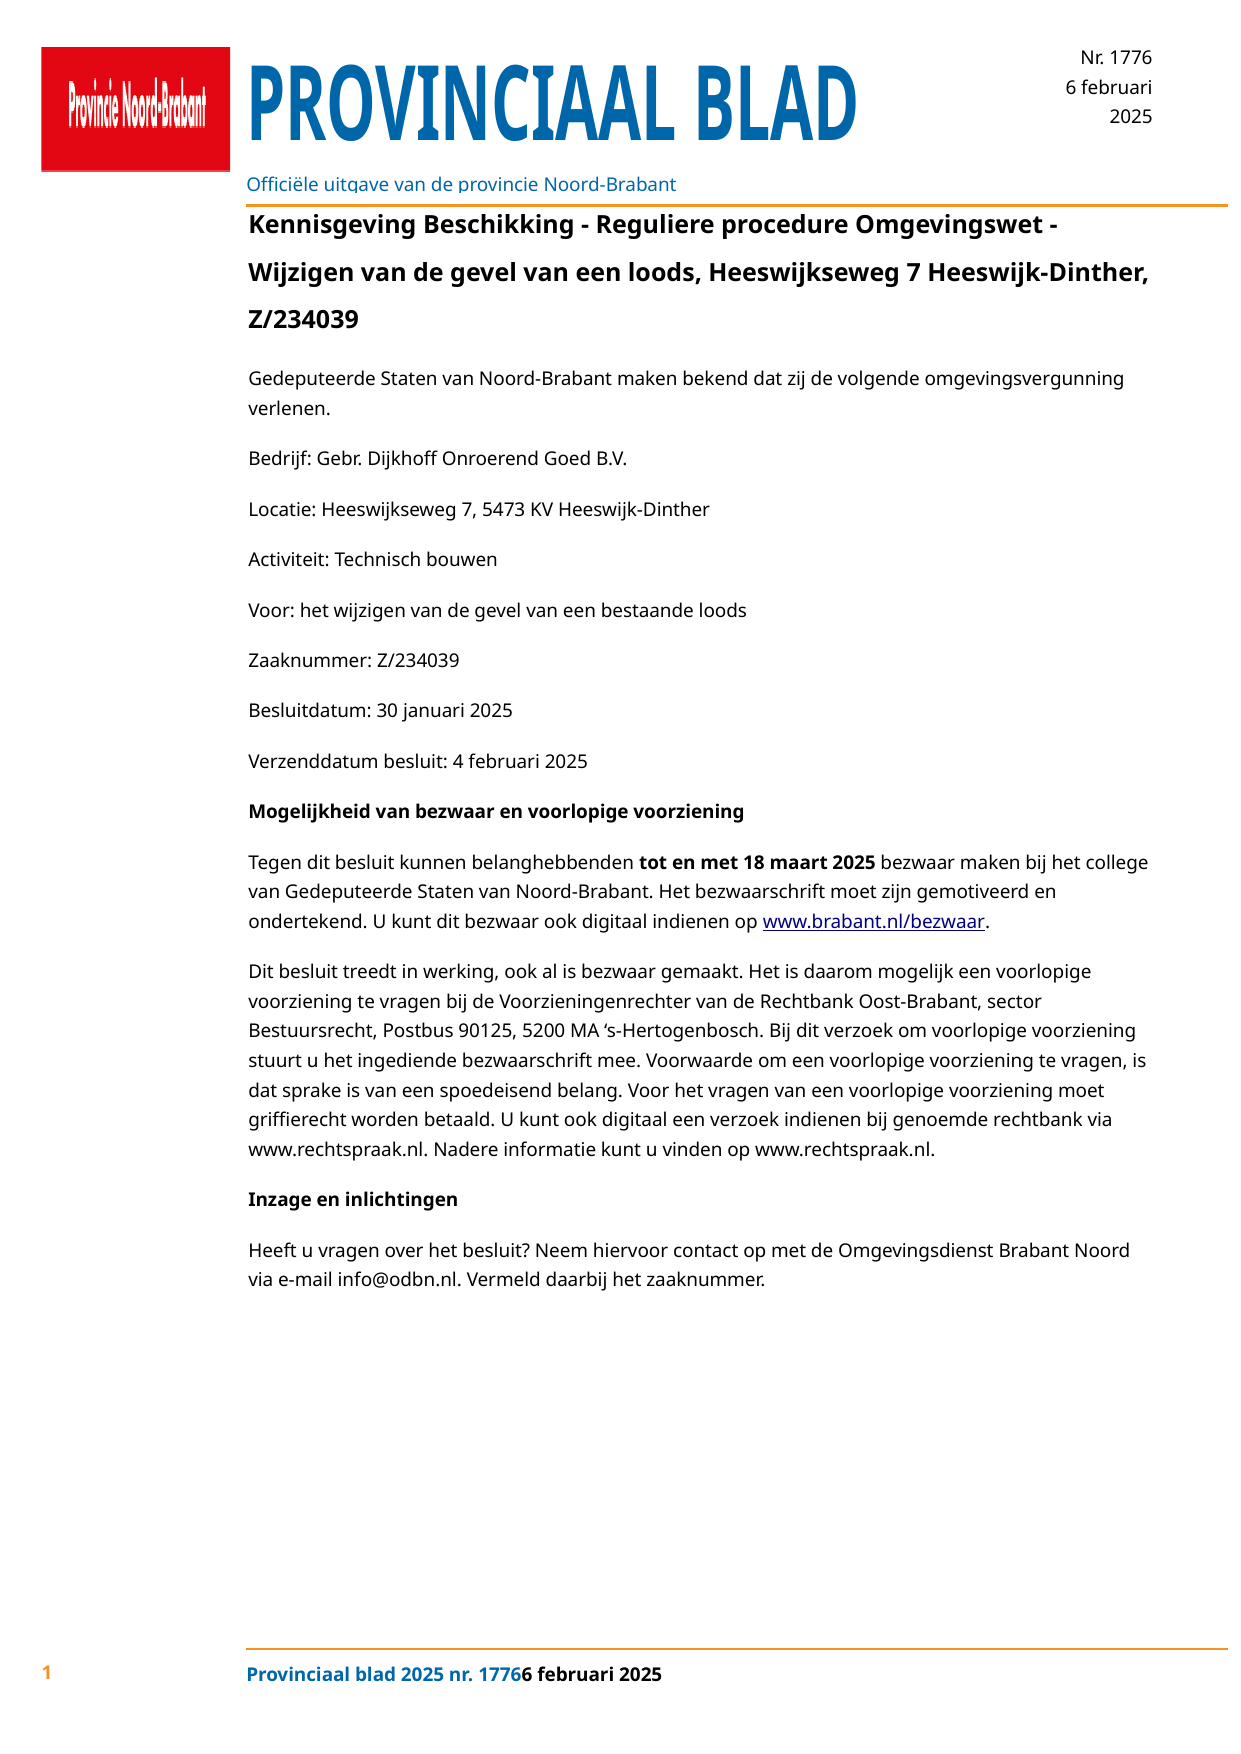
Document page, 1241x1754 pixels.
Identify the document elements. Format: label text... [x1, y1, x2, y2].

text Kennisgeving Beschikking - Reguliere procedure Omgevingswet - Wijzigen van de gevel van een loods, Heeswijkseweg 7 Heeswijk-Dinther, Z/234039 [248, 207, 1152, 336]
picture [41, 47, 231, 172]
text Dit besluit treedt in werking, ook al is bezwaar gemaakt. Het is daarom mogelijk een voorlopige voorziening te vragen bij de Voorzieningenrechter van de Rechtbank Oost-Brabant, sector Bestuursrecht, Postbus 90125, 5200 MA ‘s-Hertogenbosch. Bij dit verzoek om voorlopige voorziening stuurt u het ingediende bezwaarschrift mee. Voorwaarde om een voorlopige voorziening te vragen, is dat sprake is van een spoedeisend belang. Voor het vragen van een voorlopige voorziening moet griffierecht worden betaald. U kunt ook digitaal een verzoek indienen bij genoemde rechtbank via www.rechtspraak.nl. Nadere informatie kunt u vinden op www.rechtspraak.nl. [248, 958, 1152, 1162]
text Activiteit: Technisch bouwen [248, 546, 1152, 572]
text Gedeputeerde Staten van Noord-Brabant maken bekend dat zij de volgende omgevingsvergunning verlenen. [248, 366, 1152, 421]
text Besluitdatum: 30 januari 2025 [248, 698, 1152, 723]
text Bedrijf: Gebr. Dijkhoff Onroerend Goed B.V. [248, 446, 1152, 471]
text Inzage en inlichtingen [248, 1186, 1152, 1212]
text Verzenddatum besluit: 4 februari 2025 [248, 748, 1152, 774]
text Tegen dit besluit kunnen belanghebbenden tot en met 18 maart 2025 bezwaar maken bij het college van Gedeputeerde Staten van Noord-Brabant. Het bezwaarschrift moet zijn gemotiveerd en ondertekend. U kunt dit bezwaar ook digitaal indienen op www.brabant.nl/bezwaar. [248, 849, 1152, 934]
text Voor: het wijzigen van de gevel van een bestaande loods [248, 597, 1152, 622]
text Zaaknummer: Z/234039 [248, 647, 1152, 673]
text Mogelijkheid van bezwaar en voorlopige voorziening [248, 798, 1152, 824]
text Heeft u vragen over het besluit? Neem hiervoor contact op met de Omgevingsdienst Brabant Noord via e-mail info@odbn.nl. Vermeld daarbij het zaaknummer. [248, 1237, 1152, 1292]
text Locatie: Heeswijkseweg 7, 5473 KV Heeswijk-Dinther [248, 496, 1152, 522]
